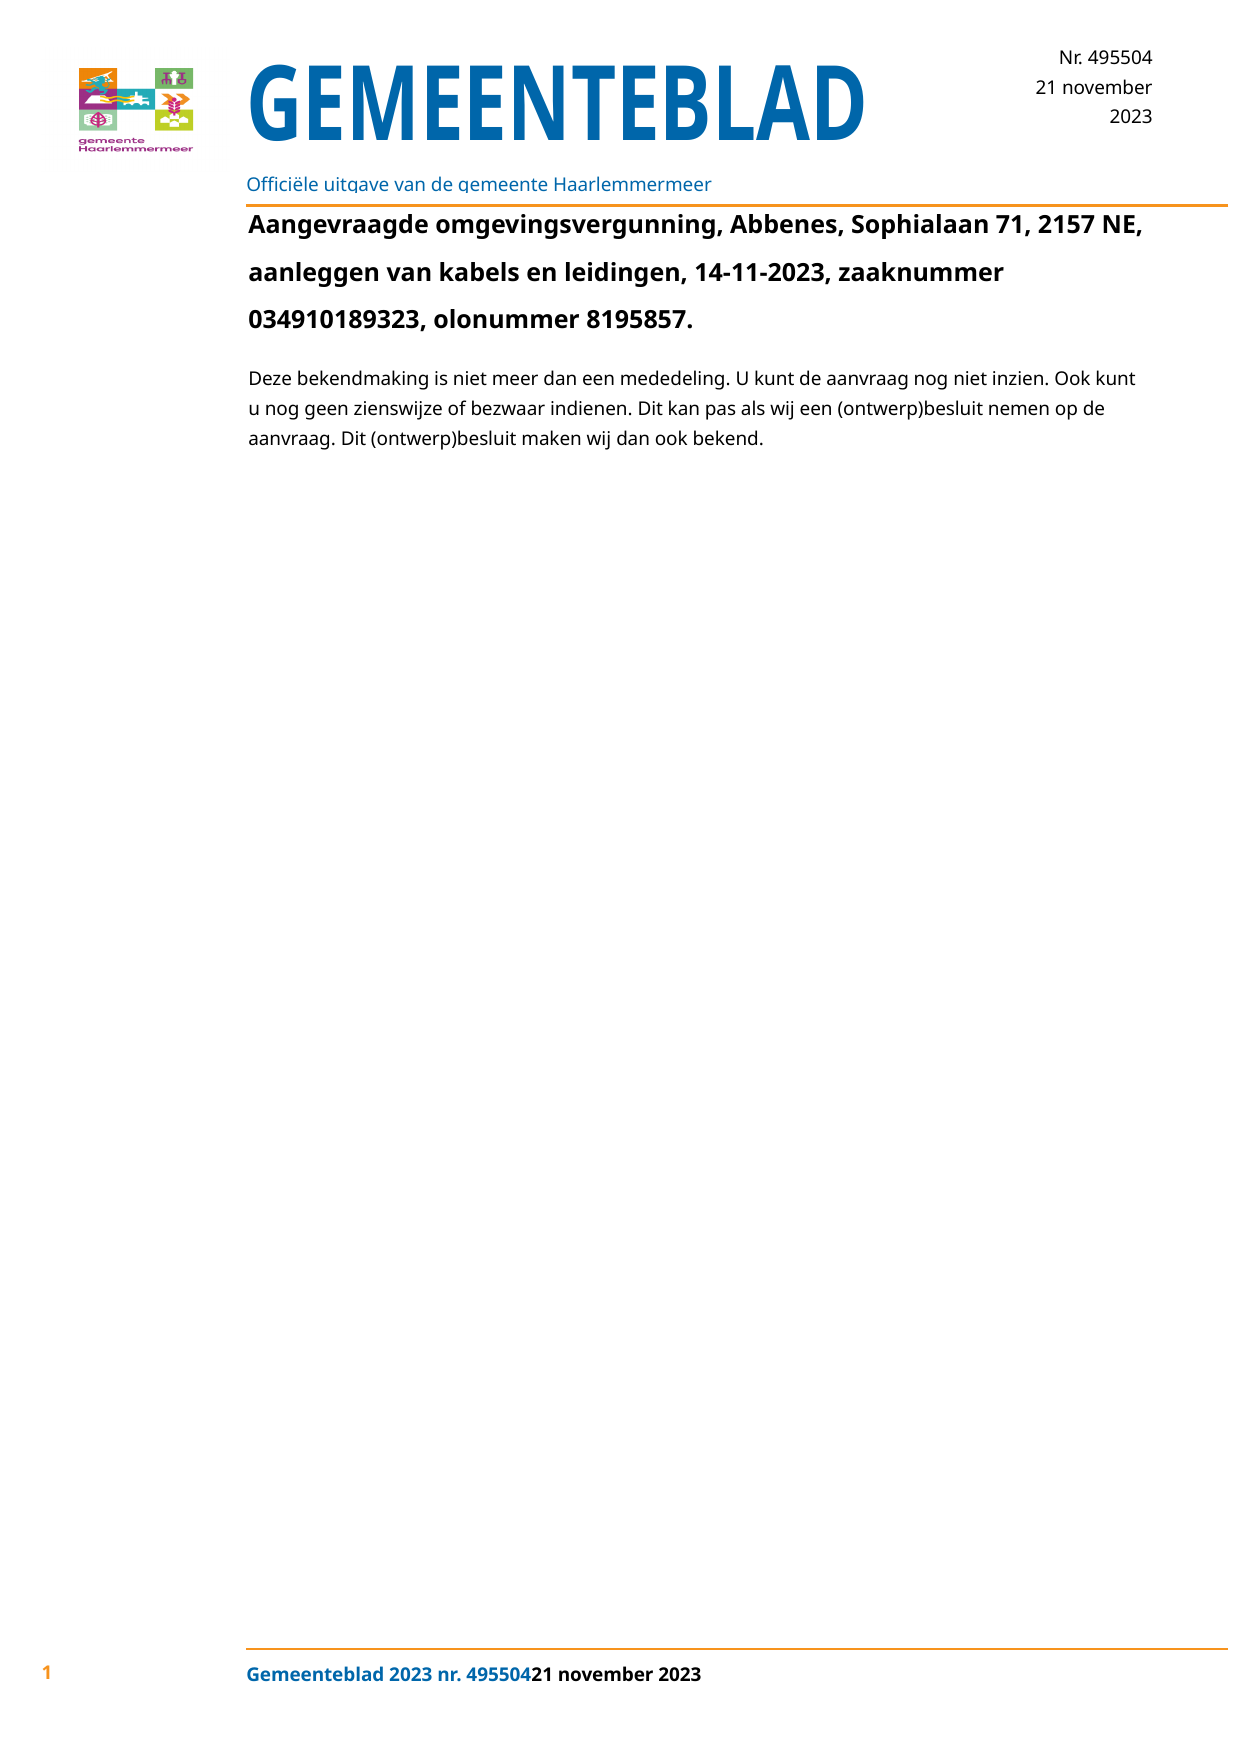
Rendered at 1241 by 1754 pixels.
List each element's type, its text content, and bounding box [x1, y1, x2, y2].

picture [41, 47, 231, 172]
text Deze bekendmaking is niet meer dan een mededeling. U kunt de aanvraag nog niet inzien. Ook kunt u nog geen zienswijze of bezwaar indienen. Dit kan pas als wij een (ontwerp)besluit nemen op de aanvraag. Dit (ontwerp)besluit maken wij dan ook bekend. [248, 366, 1152, 450]
text Aangevraagde omgevingsvergunning, Abbenes, Sophialaan 71, 2157 NE, aanleggen van kabels en leidingen, 14-11-2023, zaaknummer 034910189323, olonummer 8195857. [248, 207, 1152, 336]
